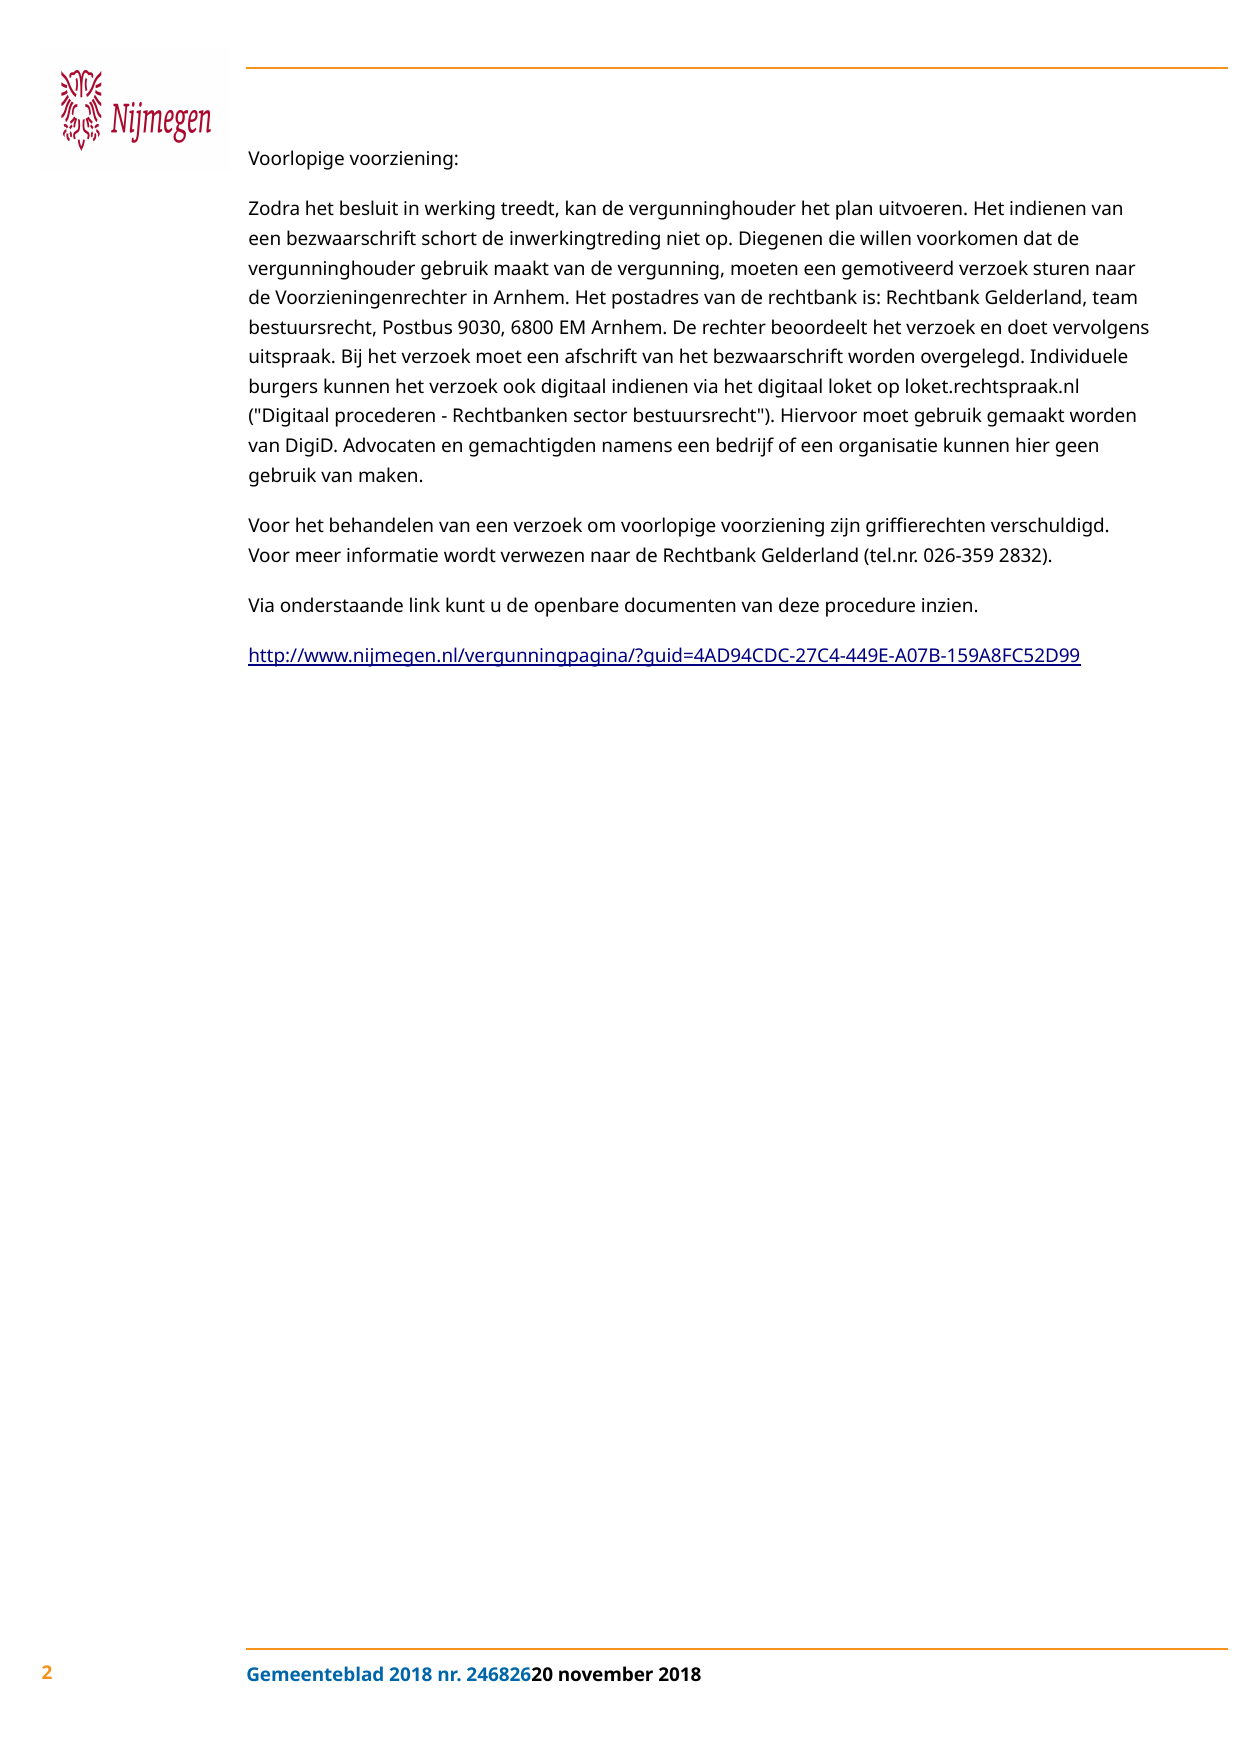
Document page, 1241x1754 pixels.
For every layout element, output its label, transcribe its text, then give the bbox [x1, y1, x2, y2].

text Via onderstaande link kunt u de openbare documenten van deze procedure inzien. [248, 592, 1152, 618]
text Voor het behandelen van een verzoek om voorlopige voorziening zijn griffierechten verschuldigd. Voor meer informatie wordt verwezen naar de Rechtbank Gelderland (tel.nr. 026-359 2832). [248, 512, 1152, 568]
text Zodra het besluit in werking treedt, kan de vergunninghouder het plan uitvoeren. Het indienen van een bezwaarschrift schort de inwerkingtreding niet op. Diegenen die willen voorkomen dat de vergunninghouder gebruik maakt van de vergunning, moeten een gemotiveerd verzoek sturen naar de Voorzieningenrechter in Arnhem. Het postadres van de rechtbank is: Rechtbank Gelderland, team bestuursrecht, Postbus 9030, 6800 EM Arnhem. De rechter beoordeelt het verzoek en doet vervolgens uitspraak. Bij het verzoek moet een afschrift van het bezwaarschrift worden overgelegd. Individuele burgers kunnen het verzoek ook digitaal indienen via het digitaal loket op loket.rechtspraak.nl ("Digitaal procederen - Rechtbanken sector bestuursrecht"). Hiervoor moet gebruik gemaakt worden van DigiD. Advocaten en gemachtigden namens een bedrijf of een organisatie kunnen hier geen gebruik van maken. [248, 196, 1152, 488]
picture [41, 47, 231, 172]
text Voorlopige voorziening: [248, 145, 1152, 171]
text http://www.nijmegen.nl/vergunningpagina/?guid=4AD94CDC-27C4-449E-A07B-159A8FC52D99 [248, 643, 1152, 668]
